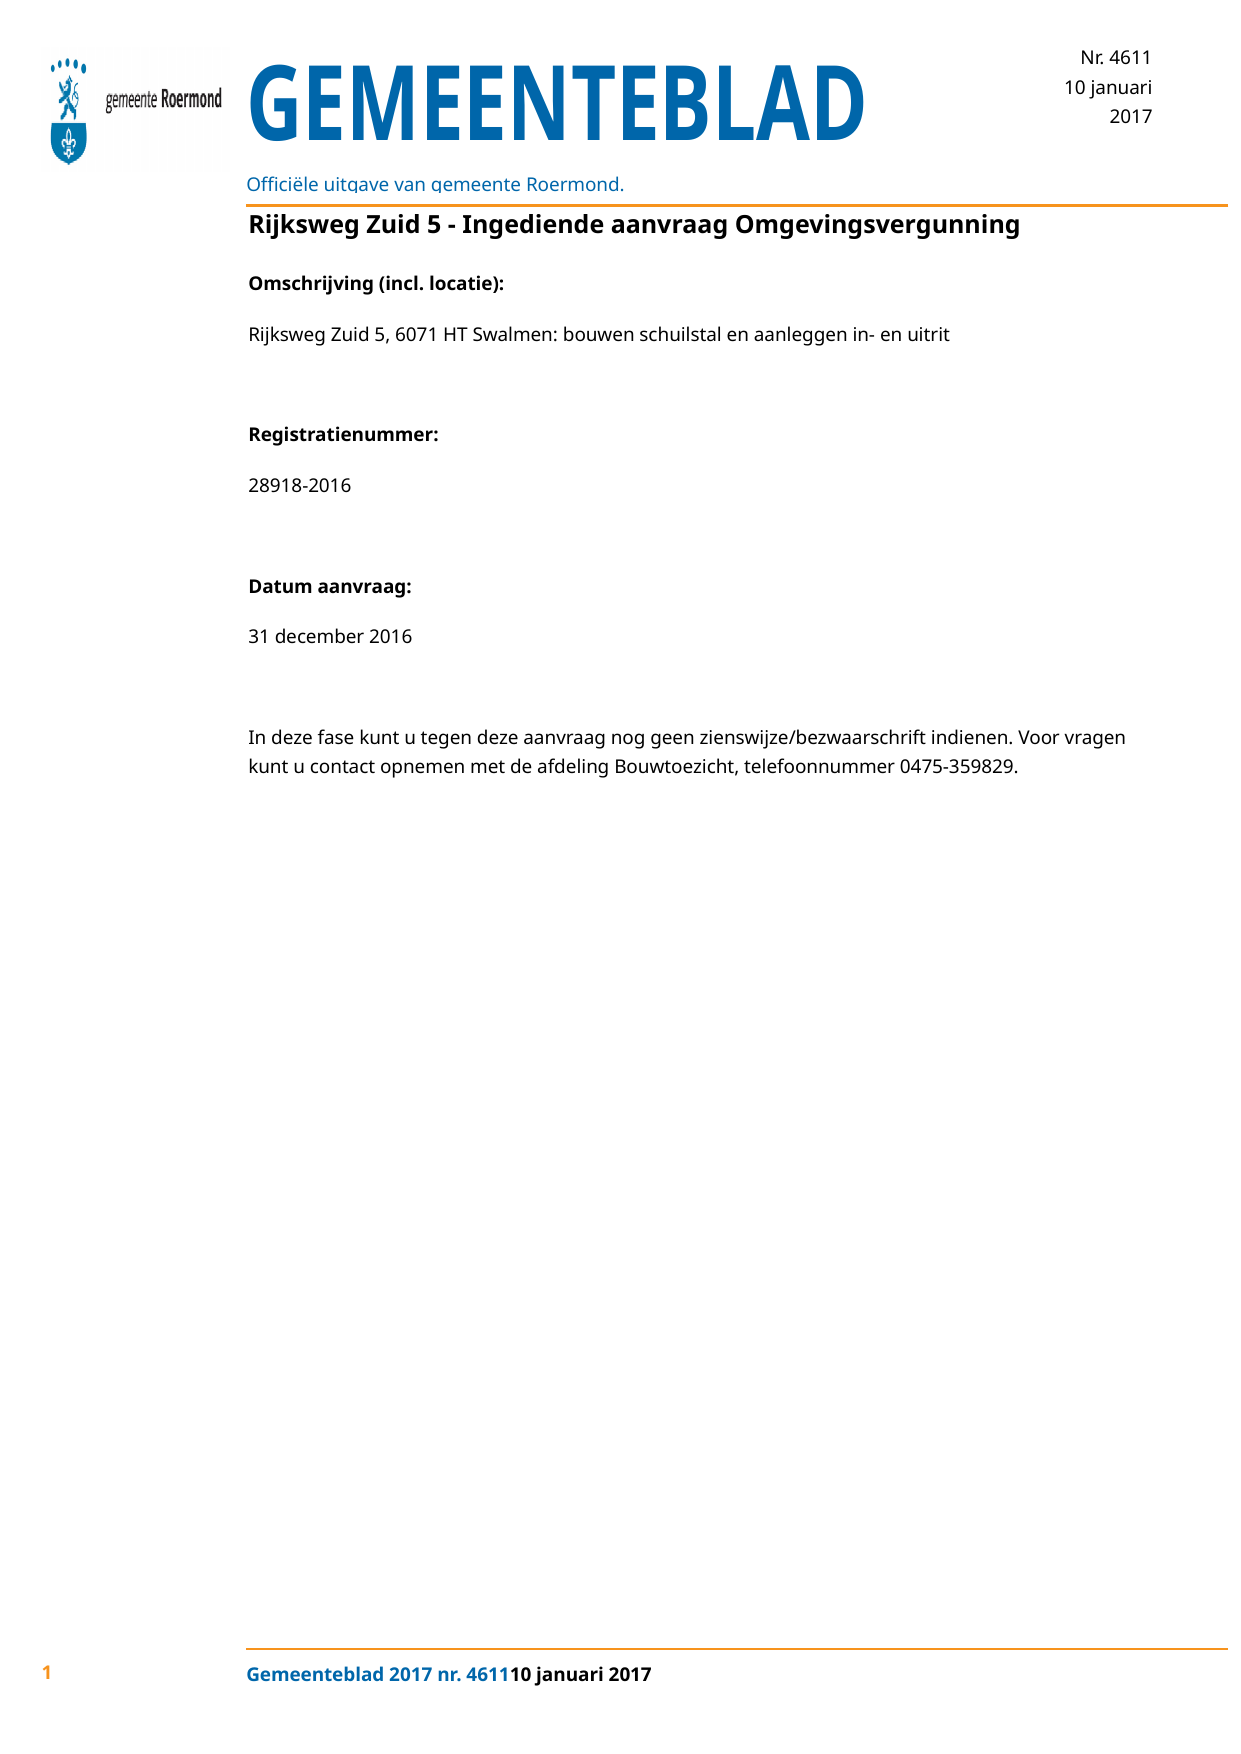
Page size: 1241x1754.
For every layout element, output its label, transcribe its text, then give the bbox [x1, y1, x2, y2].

text In deze fase kunt u tegen deze aanvraag nog geen zienswijze/bezwaarschrift indienen. Voor vragen kunt u contact opnemen met de afdeling Bouwtoezicht, telefoonnummer 0475-359829. [248, 724, 1152, 779]
text 28918-2016 [248, 472, 1152, 498]
text Registratienummer: [248, 422, 1152, 447]
text Omschrijving (incl. locatie): [248, 270, 1152, 296]
text Rijksweg Zuid 5, 6071 HT Swalmen: bouwen schuilstal en aanleggen in- en uitrit [248, 321, 1152, 346]
text Datum aanvraag: [248, 573, 1152, 598]
picture [41, 47, 231, 172]
text 31 december 2016 [248, 623, 1152, 649]
text Rijksweg Zuid 5 - Ingediende aanvraag Omgevingsvergunning [248, 207, 1152, 241]
